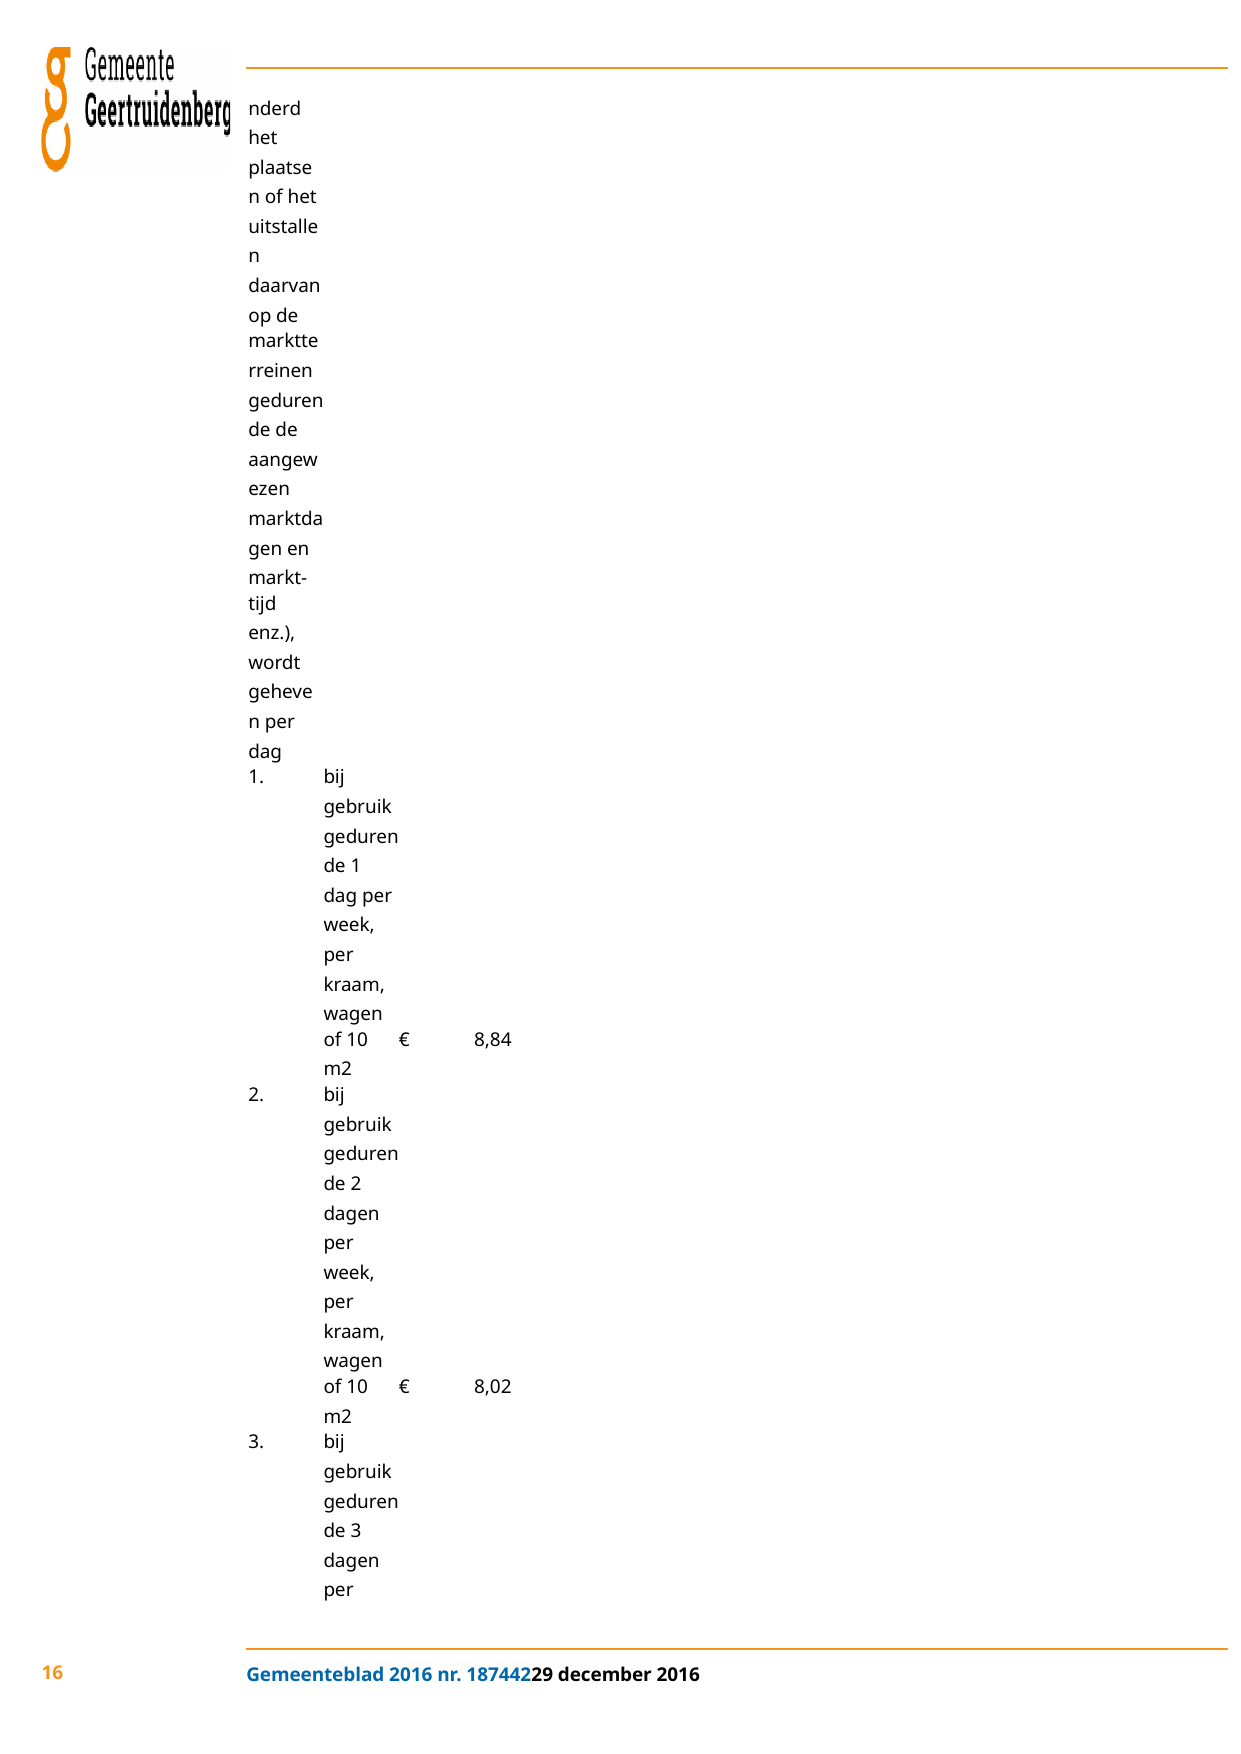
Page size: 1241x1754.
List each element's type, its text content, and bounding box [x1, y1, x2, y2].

table_cell tijd enz.), wordt geheven per dag [248, 590, 323, 764]
table_cell bij gebruik gedurende 1 dag per week, per kraam, wagen [323, 764, 398, 1026]
table_cell [399, 328, 474, 590]
table_cell [474, 1429, 549, 1602]
table_cell € [399, 1026, 474, 1081]
table_cell marktterreinen gedurende de aangewezen marktdagen en markt- [248, 328, 323, 590]
table_cell [399, 590, 474, 764]
table_cell [399, 1429, 474, 1602]
table_cell [399, 1081, 474, 1373]
table_cell 1. [248, 764, 323, 1026]
table_cell of 10 m2 [323, 1373, 398, 1429]
table_cell bij gebruik gedurende 3 dagen per [323, 1429, 398, 1602]
table_cell [323, 590, 398, 764]
table_cell [474, 1081, 549, 1373]
table_cell 3. [248, 1429, 323, 1602]
table_cell 8,84 [474, 1026, 549, 1081]
table_cell [248, 1373, 323, 1429]
table_cell of 10 m2 [323, 1026, 398, 1081]
table_cell [399, 95, 474, 328]
table_cell bij gebruik gedurende 2 dagen per week, per kraam, wagen [323, 1081, 398, 1373]
table_cell 8,02 [474, 1373, 549, 1429]
table_cell 2. [248, 1081, 323, 1373]
table_cell nderd het plaatsen of het uitstallen daarvan op de [248, 95, 323, 328]
table_cell [323, 95, 398, 328]
table_cell [323, 328, 398, 590]
table_cell [399, 764, 474, 1026]
table_cell [474, 764, 549, 1026]
table_cell € [399, 1373, 474, 1429]
table_cell [248, 1026, 323, 1081]
picture [41, 47, 231, 172]
